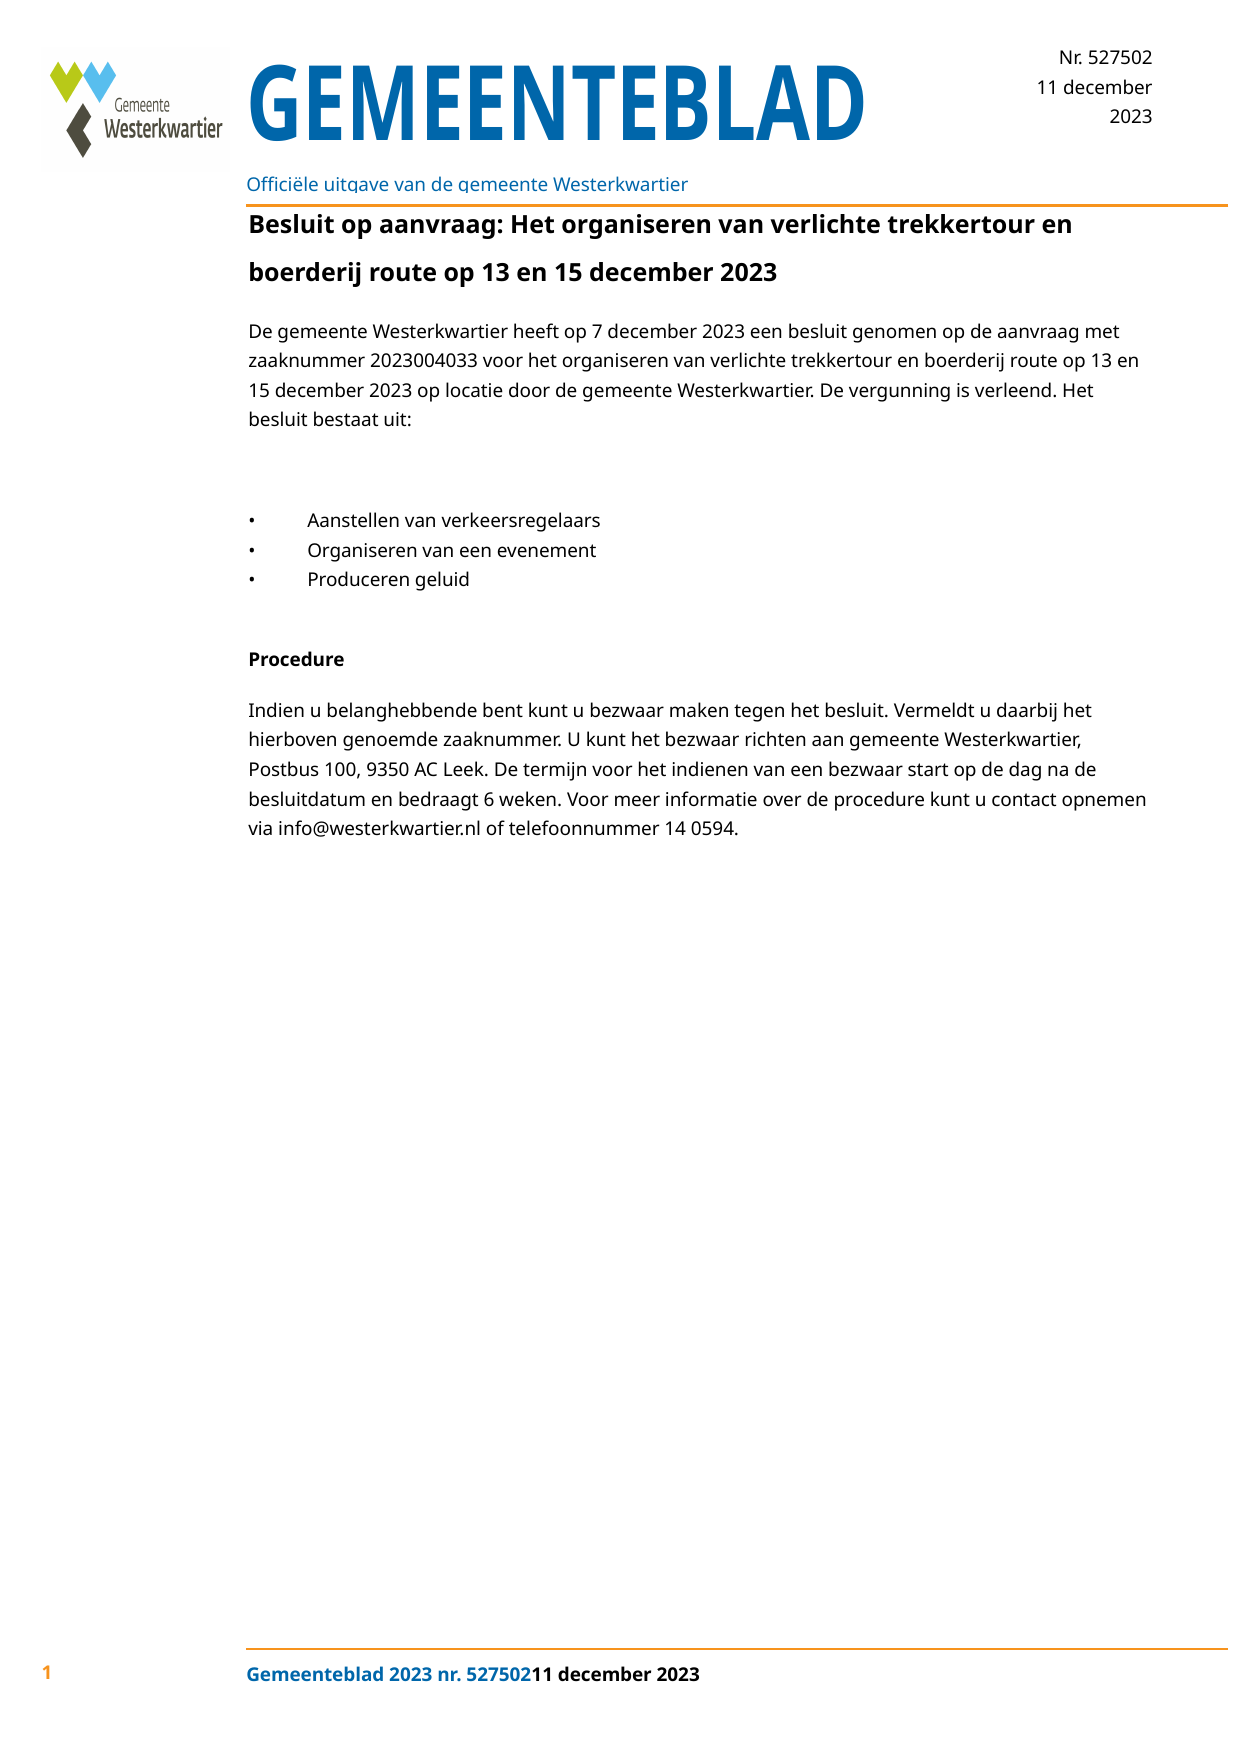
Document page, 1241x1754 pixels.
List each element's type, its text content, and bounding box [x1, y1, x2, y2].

list Produceren geluid [248, 567, 1152, 592]
text Procedure [248, 647, 1152, 672]
text De gemeente Westerkwartier heeft op 7 december 2023 een besluit genomen op de aanvraag met zaaknummer 2023004033 voor het organiseren van verlichte trekkertour en boerderij route op 13 en 15 december 2023 op locatie door de gemeente Westerkwartier. De vergunning is verleend. Het besluit bestaat uit: [248, 318, 1152, 432]
list Organiseren van een evenement [248, 537, 1152, 563]
picture [41, 47, 231, 172]
text Besluit op aanvraag: Het organiseren van verlichte trekkertour en boerderij route op 13 en 15 december 2023 [248, 207, 1152, 288]
text Indien u belanghebbende bent kunt u bezwaar maken tegen het besluit. Vermeldt u daarbij het hierboven genoemde zaaknummer. U kunt het bezwaar richten aan gemeente Westerkwartier, Postbus 100, 9350 AC Leek. De termijn voor het indienen van een bezwaar start op de dag na de besluitdatum en bedraagt 6 weken. Voor meer informatie over de procedure kunt u contact opnemen via info@westerkwartier.nl of telefoonnummer 14 0594. [248, 697, 1152, 841]
list Aanstellen van verkeersregelaars [248, 507, 1152, 533]
